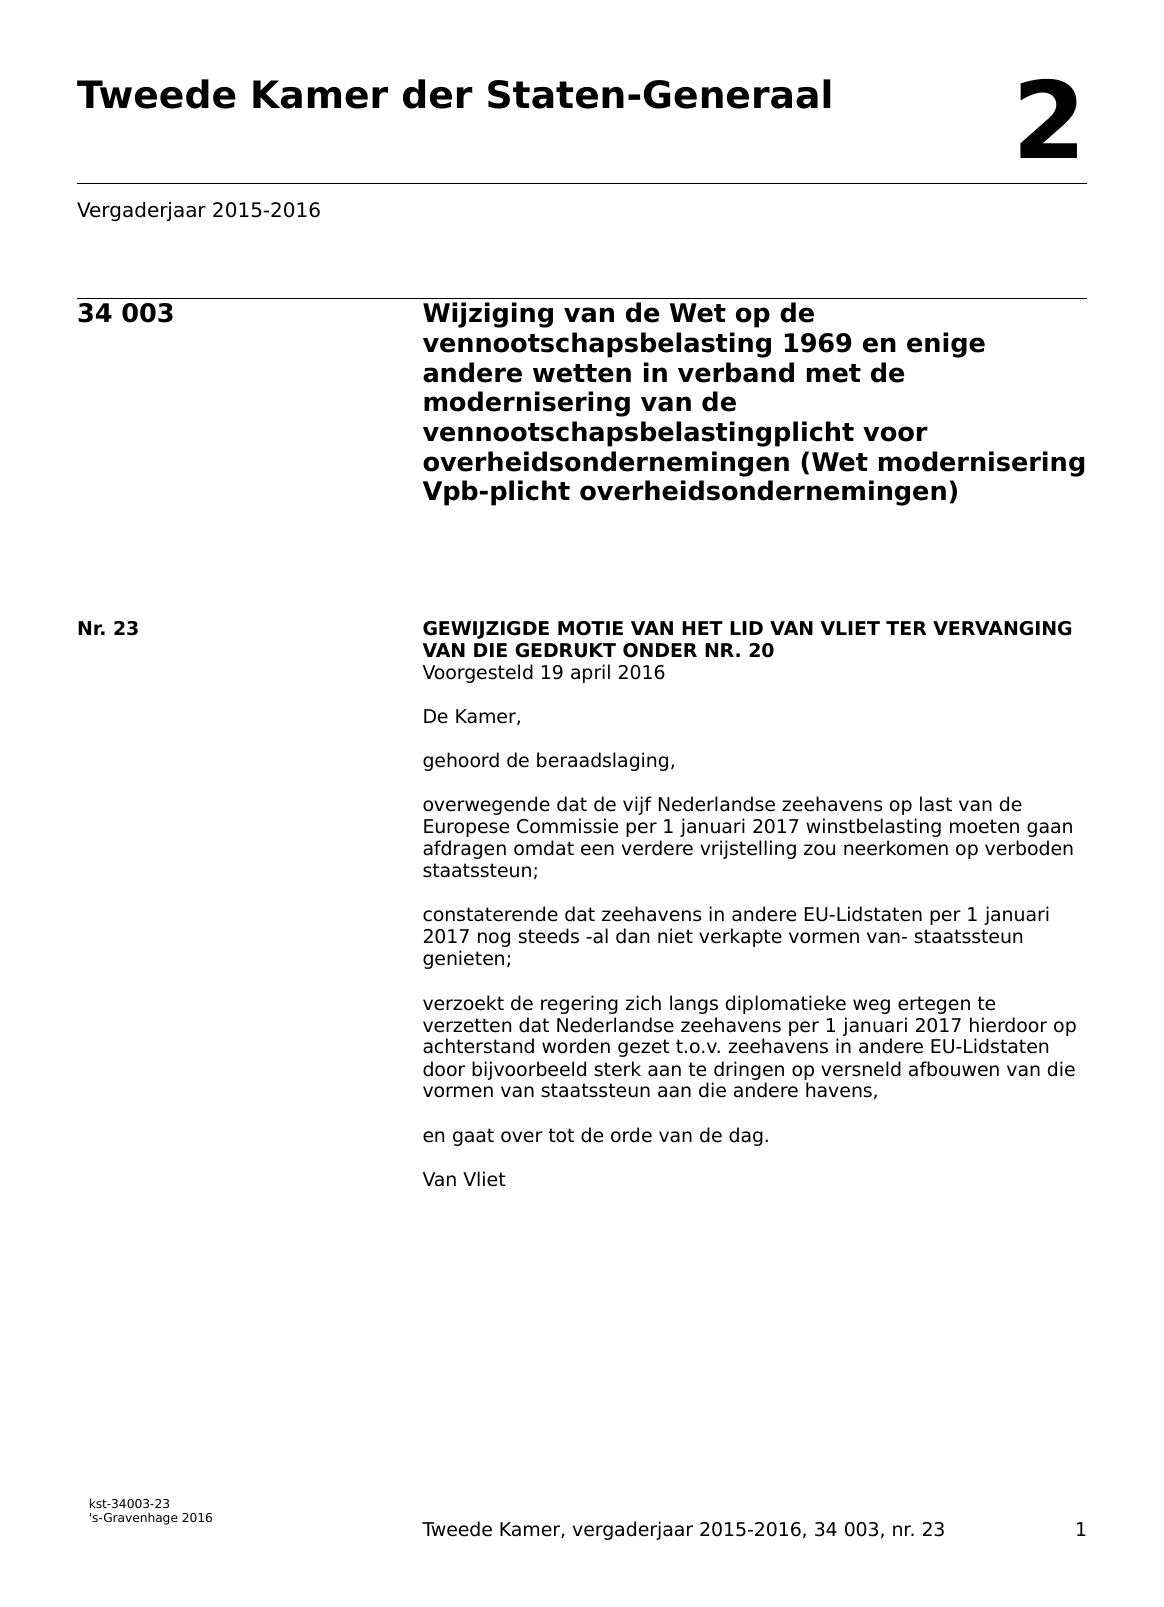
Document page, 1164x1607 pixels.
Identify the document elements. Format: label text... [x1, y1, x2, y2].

subtitle Nr. 23 GEWIJZIGDE MOTIE VAN HET LID VAN VLIET TER VERVANGING VAN DIE GEDRUKT ONDER NR. 20 [77, 618, 1087, 662]
text verzoekt de regering zich langs diplomatieke weg ertegen te verzetten dat Nederlandse zeehavens per 1 januari 2017 hierdoor op achterstand worden gezet t.o.v. zeehavens in andere EU-Lidstaten door bijvoorbeeld sterk aan te dringen op versneld afbouwen van die vormen van staatssteun aan die andere havens, [422, 992, 1087, 1102]
text De Kamer, [422, 706, 1087, 728]
text constaterende dat zeehavens in andere EU-Lidstaten per 1 januari 2017 nog steeds -al dan niet verkapte vormen van- staatssteun genieten; [422, 904, 1087, 970]
text overwegende dat de vijf Nederlandse zeehavens op last van de Europese Commissie per 1 januari 2017 winstbelasting moeten gaan afdragen omdat een verdere vrijstelling zou neerkomen op verboden staatssteun; [422, 794, 1087, 882]
table_cell Vergaderjaar 2015-2016 [77, 184, 1087, 298]
text Van Vliet [422, 1169, 1087, 1191]
subtitle 34 003 Wijziging van de Wet op de vennootschapsbelasting 1969 en enige andere wetten in verband met de modernisering van de vennootschapsbelastingplicht voor overheidsondernemingen (Wet modernisering Vpb-plicht overheidsondernemingen) [77, 299, 1087, 507]
text Voorgesteld 19 april 2016 [422, 662, 1087, 684]
text 's-Gravenhage 2016 [88, 1511, 323, 1525]
text en gaat over tot de orde van de dag. [422, 1124, 1087, 1147]
table_header 2 [886, 59, 1087, 183]
table_header Tweede Kamer der Staten-Generaal [77, 59, 886, 183]
text gehoord de beraadslaging, [422, 750, 1087, 772]
text kst-34003-23 [88, 1497, 323, 1511]
